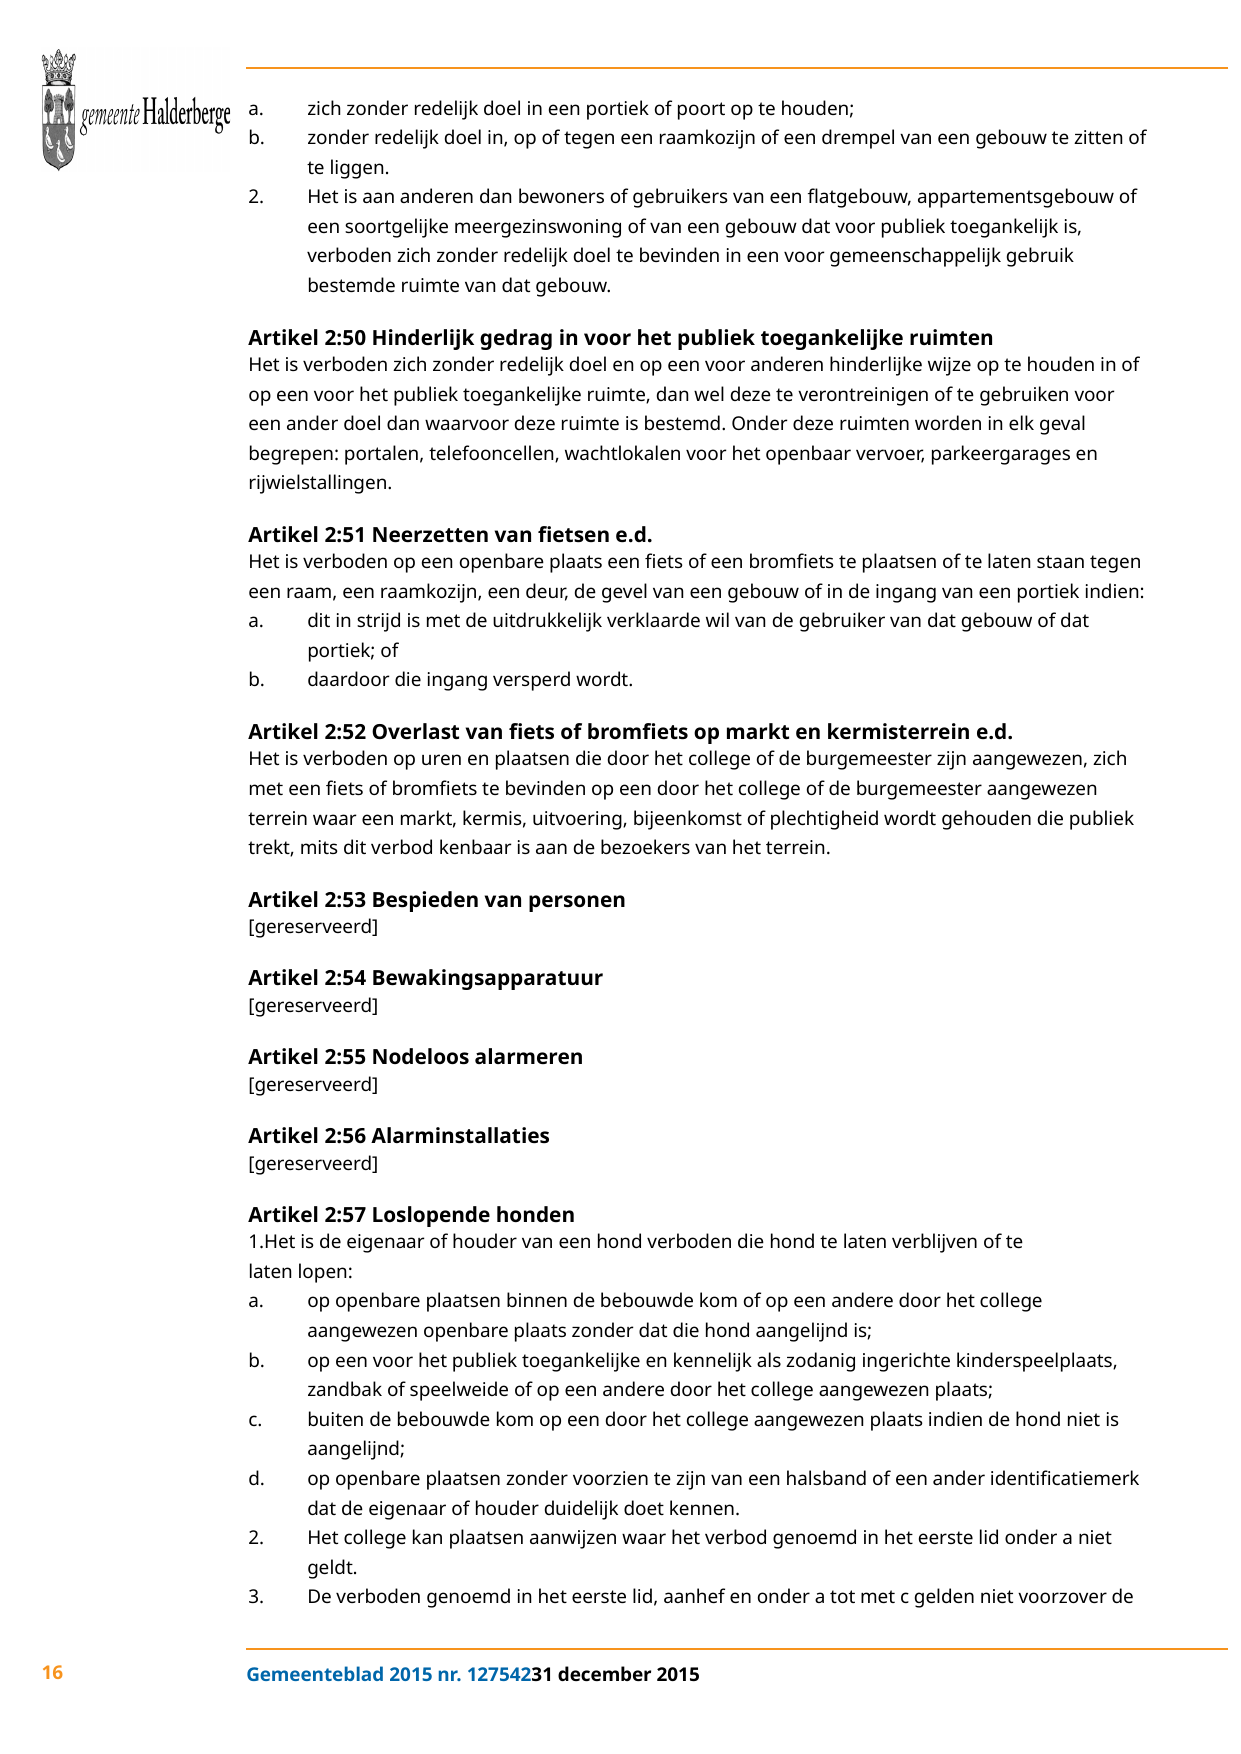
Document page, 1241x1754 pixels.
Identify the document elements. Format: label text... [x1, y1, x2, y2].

text Artikel 2:54 Bewakingsapparatuur [248, 963, 1152, 992]
text Het is verboden zich zonder redelijk doel en op een voor anderen hinderlijke wijze op te houden in of op een voor het publiek toegankelijke ruimte, dan wel deze te verontreinigen of te gebruiken voor een ander doel dan waarvoor deze ruimte is bestemd. Onder deze ruimten worden in elk geval begrepen: portalen, telefooncellen, wachtlokalen voor het openbaar vervoer, parkeergarages en rijwielstallingen. [248, 351, 1152, 495]
list Het is aan anderen dan bewoners of gebruikers van een flatgebouw, appartementsgebouw of een soortgelijke meergezinswoning of van een gebouw dat voor publiek toegankelijk is, verboden zich zonder redelijk doel te bevinden in een voor gemeenschappelijk gebruik bestemde ruimte van dat gebouw. [248, 183, 1152, 298]
text Artikel 2:57 Loslopende honden [248, 1200, 1152, 1228]
picture [41, 47, 231, 172]
text 1.Het is de eigenaar of houder van een hond verboden die hond te laten verblijven of te [248, 1228, 1152, 1254]
text Artikel 2:56 Alarminstallaties [248, 1121, 1152, 1150]
text [gereserveerd] [248, 992, 1152, 1018]
text Artikel 2:50 Hinderlijk gedrag in voor het publiek toegankelijke ruimten [248, 323, 1152, 351]
text Artikel 2:51 Neerzetten van fietsen e.d. [248, 520, 1152, 548]
list dit in strijd is met de uitdrukkelijk verklaarde wil van de gebruiker van dat gebouw of dat portiek; of [248, 607, 1152, 663]
list Het college kan plaatsen aanwijzen waar het verbod genoemd in het eerste lid onder a niet geldt. [248, 1524, 1152, 1580]
text laten lopen: [248, 1258, 1152, 1284]
list op openbare plaatsen zonder voorzien te zijn van een halsband of een ander identificatiemerk dat de eigenaar of houder duidelijk doet kennen. [248, 1465, 1152, 1521]
text Het is verboden op een openbare plaats een fiets of een bromfiets te plaatsen of te laten staan tegen een raam, een raamkozijn, een deur, de gevel van een gebouw of in de ingang van een portiek indien: [248, 548, 1152, 604]
text Artikel 2:52 Overlast van fiets of bromfiets op markt en kermisterrein e.d. [248, 717, 1152, 746]
text Het is verboden op uren en plaatsen die door het college of de burgemeester zijn aangewezen, zich met een fiets of bromfiets te bevinden op een door het college of de burgemeester aangewezen terrein waar een markt, kermis, uitvoering, bijeenkomst of plechtigheid wordt gehouden die publiek trekt, mits dit verbod kenbaar is aan de bezoekers van het terrein. [248, 746, 1152, 860]
list daardoor die ingang versperd wordt. [248, 667, 1152, 692]
text [gereserveerd] [248, 913, 1152, 939]
list De verboden genoemd in het eerste lid, aanhef en onder a tot met c gelden niet voorzover de [248, 1583, 1152, 1609]
text Artikel 2:55 Nodeloos alarmeren [248, 1042, 1152, 1071]
list op een voor het publiek toegankelijke en kennelijk als zodanig ingerichte kinderspeelplaats, zandbak of speelweide of op een andere door het college aangewezen plaats; [248, 1347, 1152, 1402]
list op openbare plaatsen binnen de bebouwde kom of op een andere door het college aangewezen openbare plaats zonder dat die hond aangelijnd is; [248, 1288, 1152, 1343]
list buiten de bebouwde kom op een door het college aangewezen plaats indien de hond niet is aangelijnd; [248, 1406, 1152, 1461]
text [gereserveerd] [248, 1150, 1152, 1175]
text Artikel 2:53 Bespieden van personen [248, 885, 1152, 913]
list zonder redelijk doel in, op of tegen een raamkozijn of een drempel van een gebouw te zitten of te liggen. [248, 124, 1152, 180]
list zich zonder redelijk doel in een portiek of poort op te houden; [248, 95, 1152, 121]
text [gereserveerd] [248, 1071, 1152, 1097]
